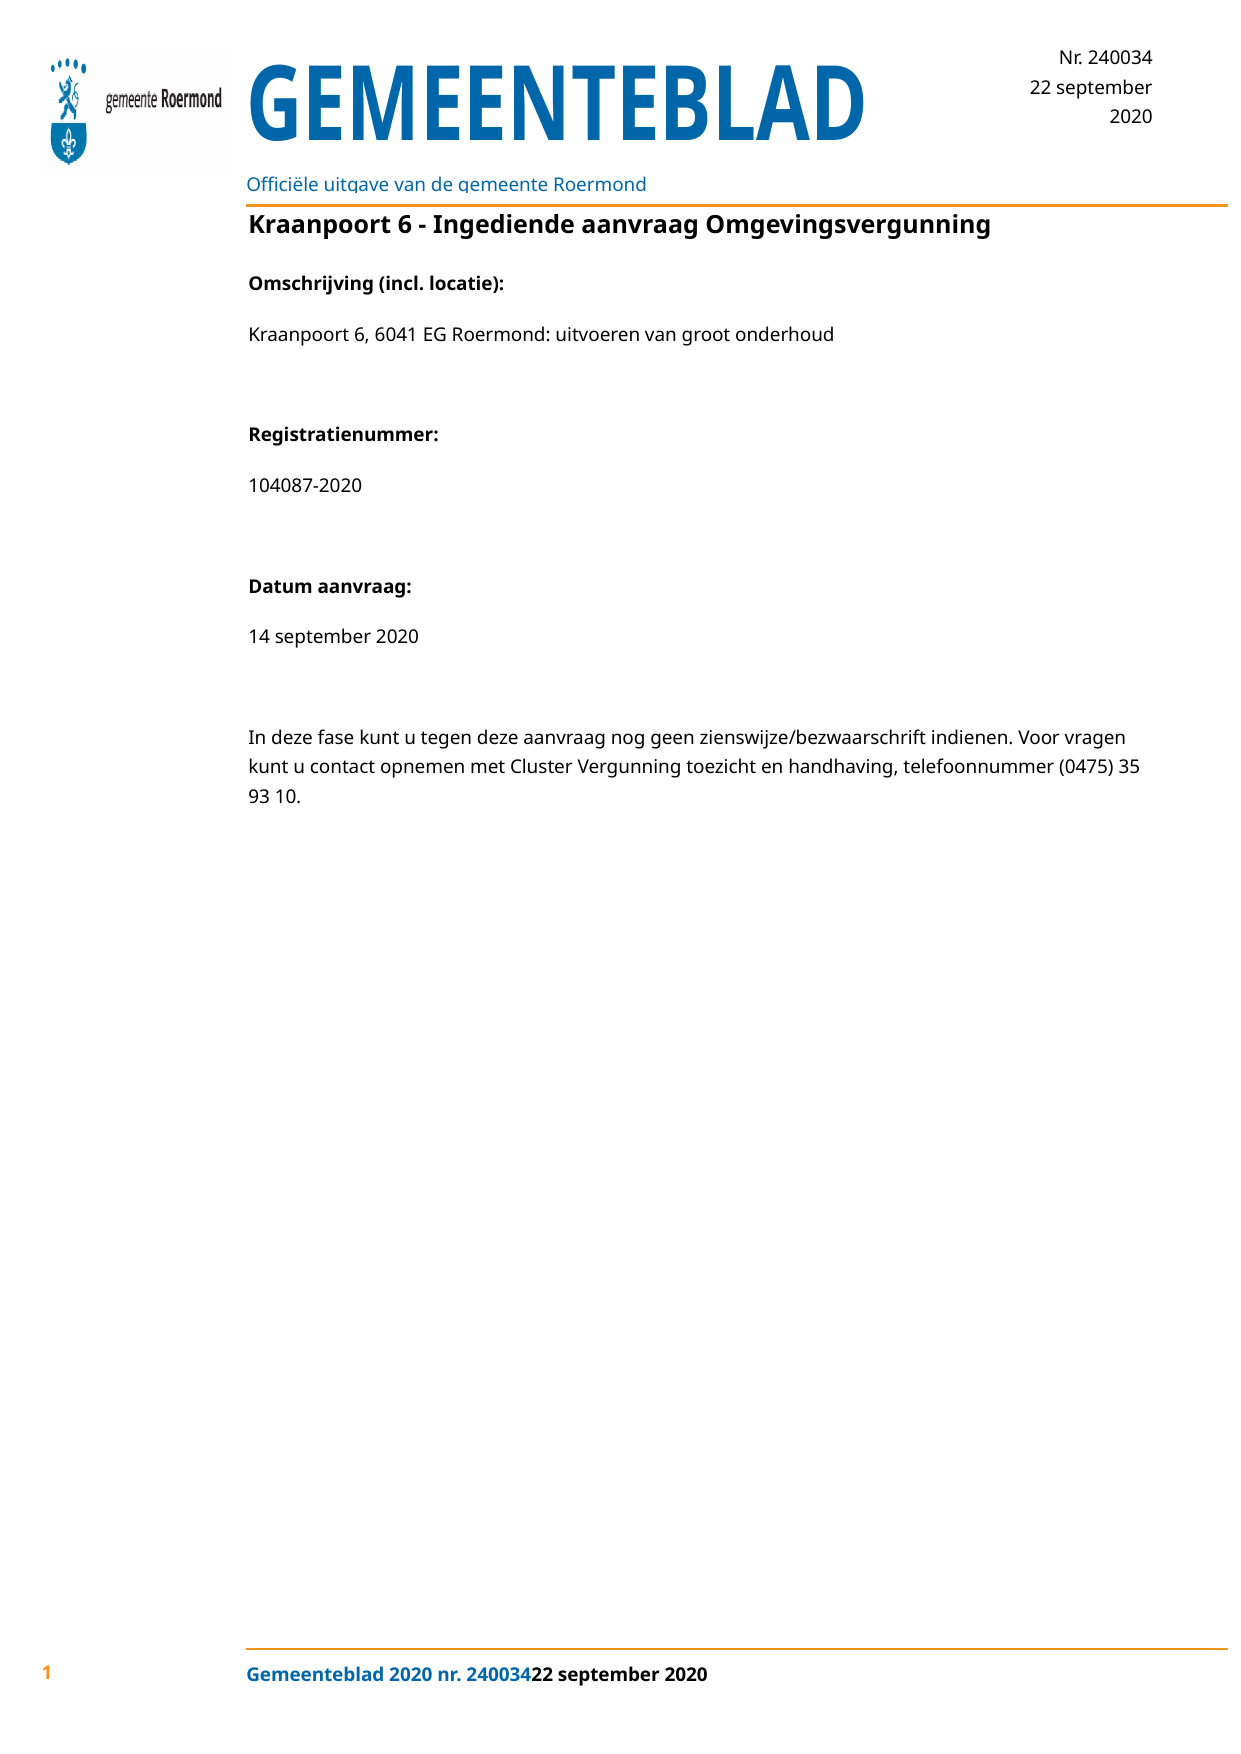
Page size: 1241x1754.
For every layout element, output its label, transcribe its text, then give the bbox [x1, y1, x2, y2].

picture [41, 47, 231, 172]
text Registratienummer: [248, 422, 1152, 447]
text 14 september 2020 [248, 623, 1152, 649]
text Kraanpoort 6 - Ingediende aanvraag Omgevingsvergunning [248, 207, 1152, 241]
text Omschrijving (incl. locatie): [248, 270, 1152, 296]
text 104087-2020 [248, 472, 1152, 498]
text Kraanpoort 6, 6041 EG Roermond: uitvoeren van groot onderhoud [248, 321, 1152, 346]
text In deze fase kunt u tegen deze aanvraag nog geen zienswijze/bezwaarschrift indienen. Voor vragen kunt u contact opnemen met Cluster Vergunning toezicht en handhaving, telefoonnummer (0475) 35 93 10. [248, 724, 1152, 809]
text Datum aanvraag: [248, 573, 1152, 598]
